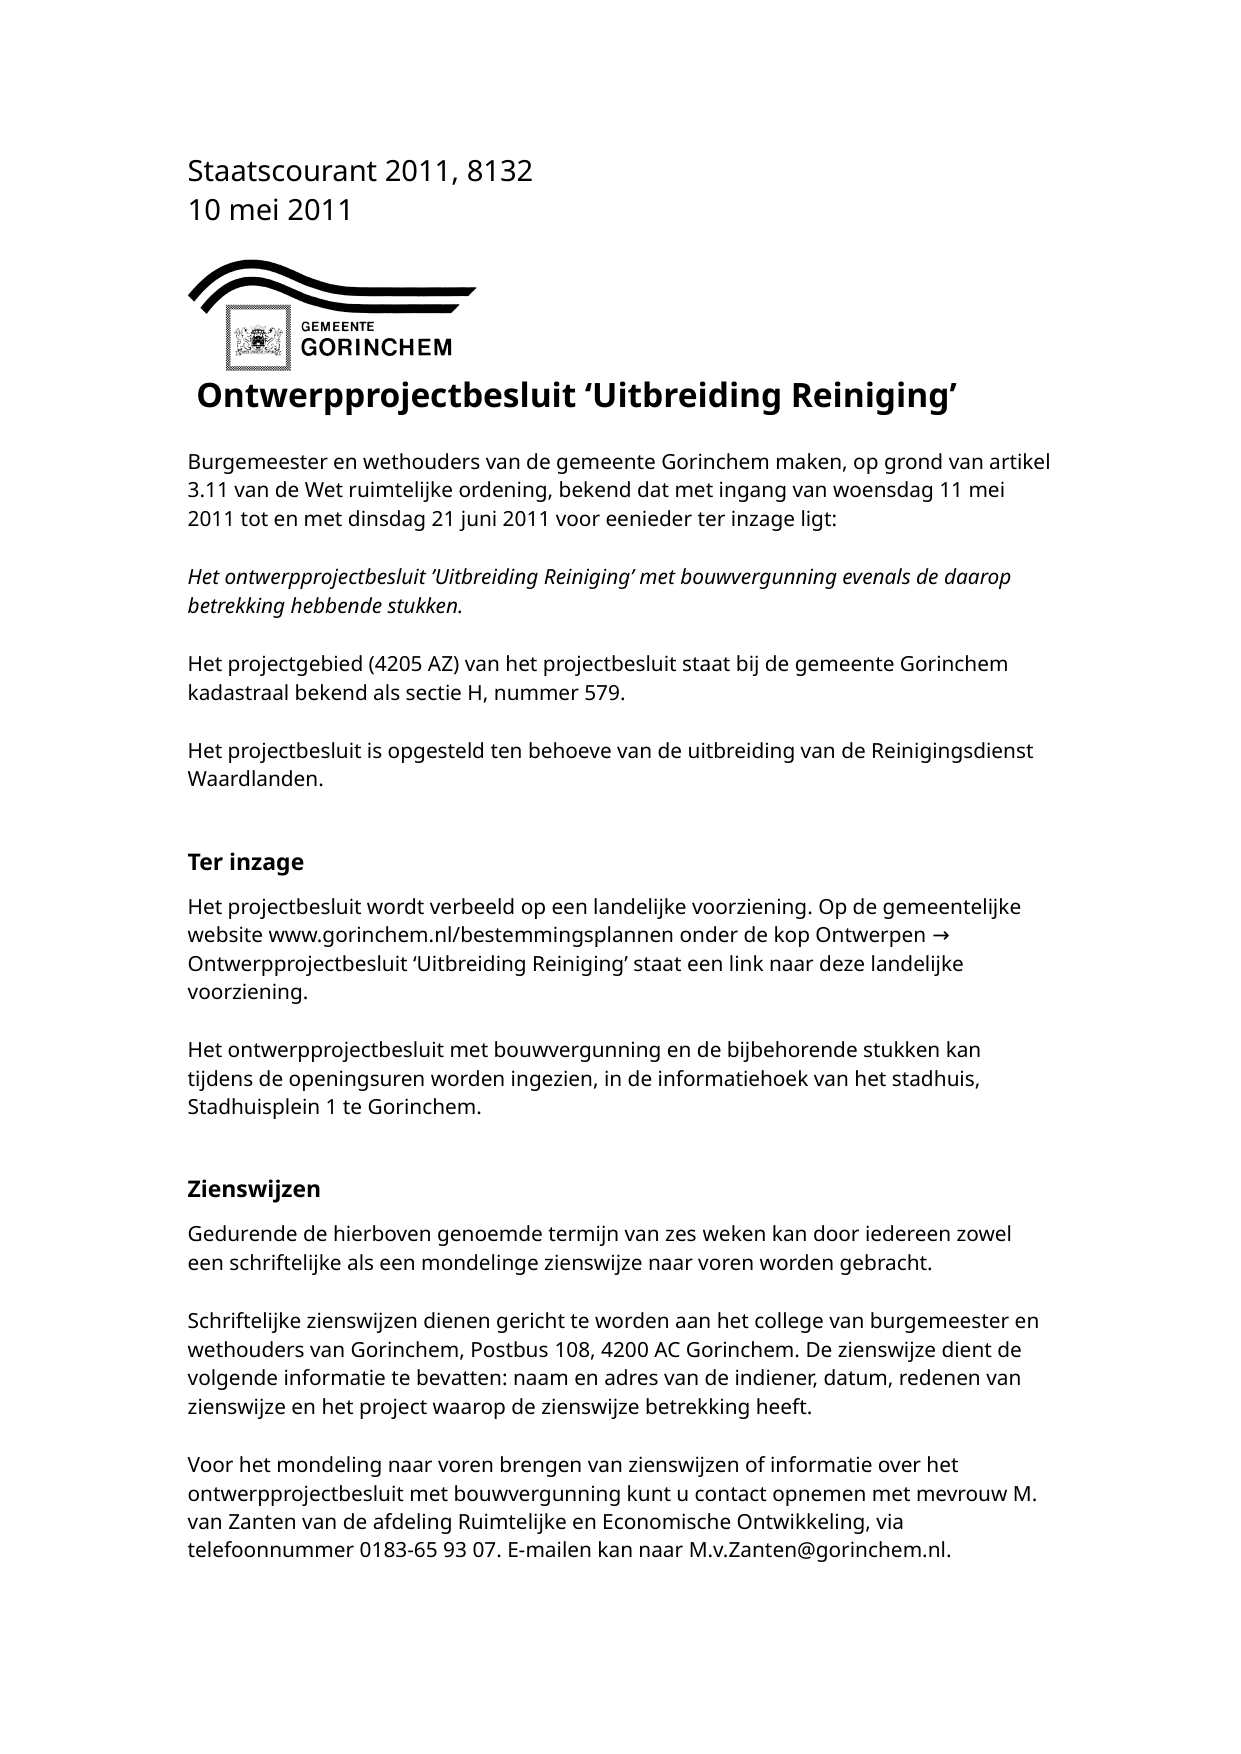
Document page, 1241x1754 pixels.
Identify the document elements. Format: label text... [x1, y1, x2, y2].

text Schriftelijke zienswijzen dienen gericht te worden aan het college van burgemeester en wethouders van Gorinchem, Postbus 108, 4200 AC Gorinchem. De zienswijze dient de volgende informatie te bevatten: naam en adres van de indiener, datum, redenen van zienswijze en het project waarop de zienswijze betrekking heeft. [187, 1306, 1053, 1420]
text Het projectgebied (4205 AZ) van het projectbesluit staat bij de gemeente Gorinchem kadastraal bekend als sectie H, nummer 579. [187, 649, 1053, 706]
picture [187, 258, 477, 372]
text Staatscourant 2011, 8132 [187, 150, 1053, 190]
text Het projectbesluit is opgesteld ten behoeve van de uitbreiding van de Reinigingsdienst Waardlanden. [187, 736, 1053, 793]
text Voor het mondeling naar voren brengen van zienswijzen of informatie over het ontwerpprojectbesluit met bouwvergunning kunt u contact opnemen met mevrouw M. van Zanten van de afdeling Ruimtelijke en Economische Ontwikkeling, via telefoonnummer 0183-65 93 07. E-mailen kan naar M.v.Zanten@gorinchem.nl. [187, 1450, 1053, 1564]
subtitle Ontwerpprojectbesluit ‘Uitbreiding Reiniging’ [187, 271, 1053, 417]
text Burgemeester en wethouders van de gemeente Gorinchem maken, op grond van artikel 3.11 van de Wet ruimtelijke ordening, bekend dat met ingang van woensdag 11 mei 2011 tot en met dinsdag 21 juni 2011 voor eenieder ter inzage ligt: [187, 447, 1053, 532]
text 10 mei 2011 [187, 190, 1053, 229]
text Het projectbesluit wordt verbeeld op een landelijke voorziening. Op de gemeentelijke website www.gorinchem.nl/bestemmingsplannen onder de kop Ontwerpen → Ontwerpprojectbesluit ‘Uitbreiding Reiniging’ staat een link naar deze landelijke voorziening. [187, 892, 1053, 1006]
text Het ontwerpprojectbesluit ’Uitbreiding Reiniging’ met bouwvergunning evenals de daarop betrekking hebbende stukken. [187, 562, 1053, 619]
subtitle Ter inzage [187, 846, 1053, 877]
text Het ontwerpprojectbesluit met bouwvergunning en de bijbehorende stukken kan tijdens de openingsuren worden ingezien, in de informatiehoek van het stadhuis, Stadhuisplein 1 te Gorinchem. [187, 1036, 1053, 1121]
text Gedurende de hierboven genoemde termijn van zes weken kan door iedereen zowel een schriftelijke als een mondelinge zienswijze naar voren worden gebracht. [187, 1219, 1053, 1276]
subtitle Zienswijzen [187, 1173, 1053, 1204]
